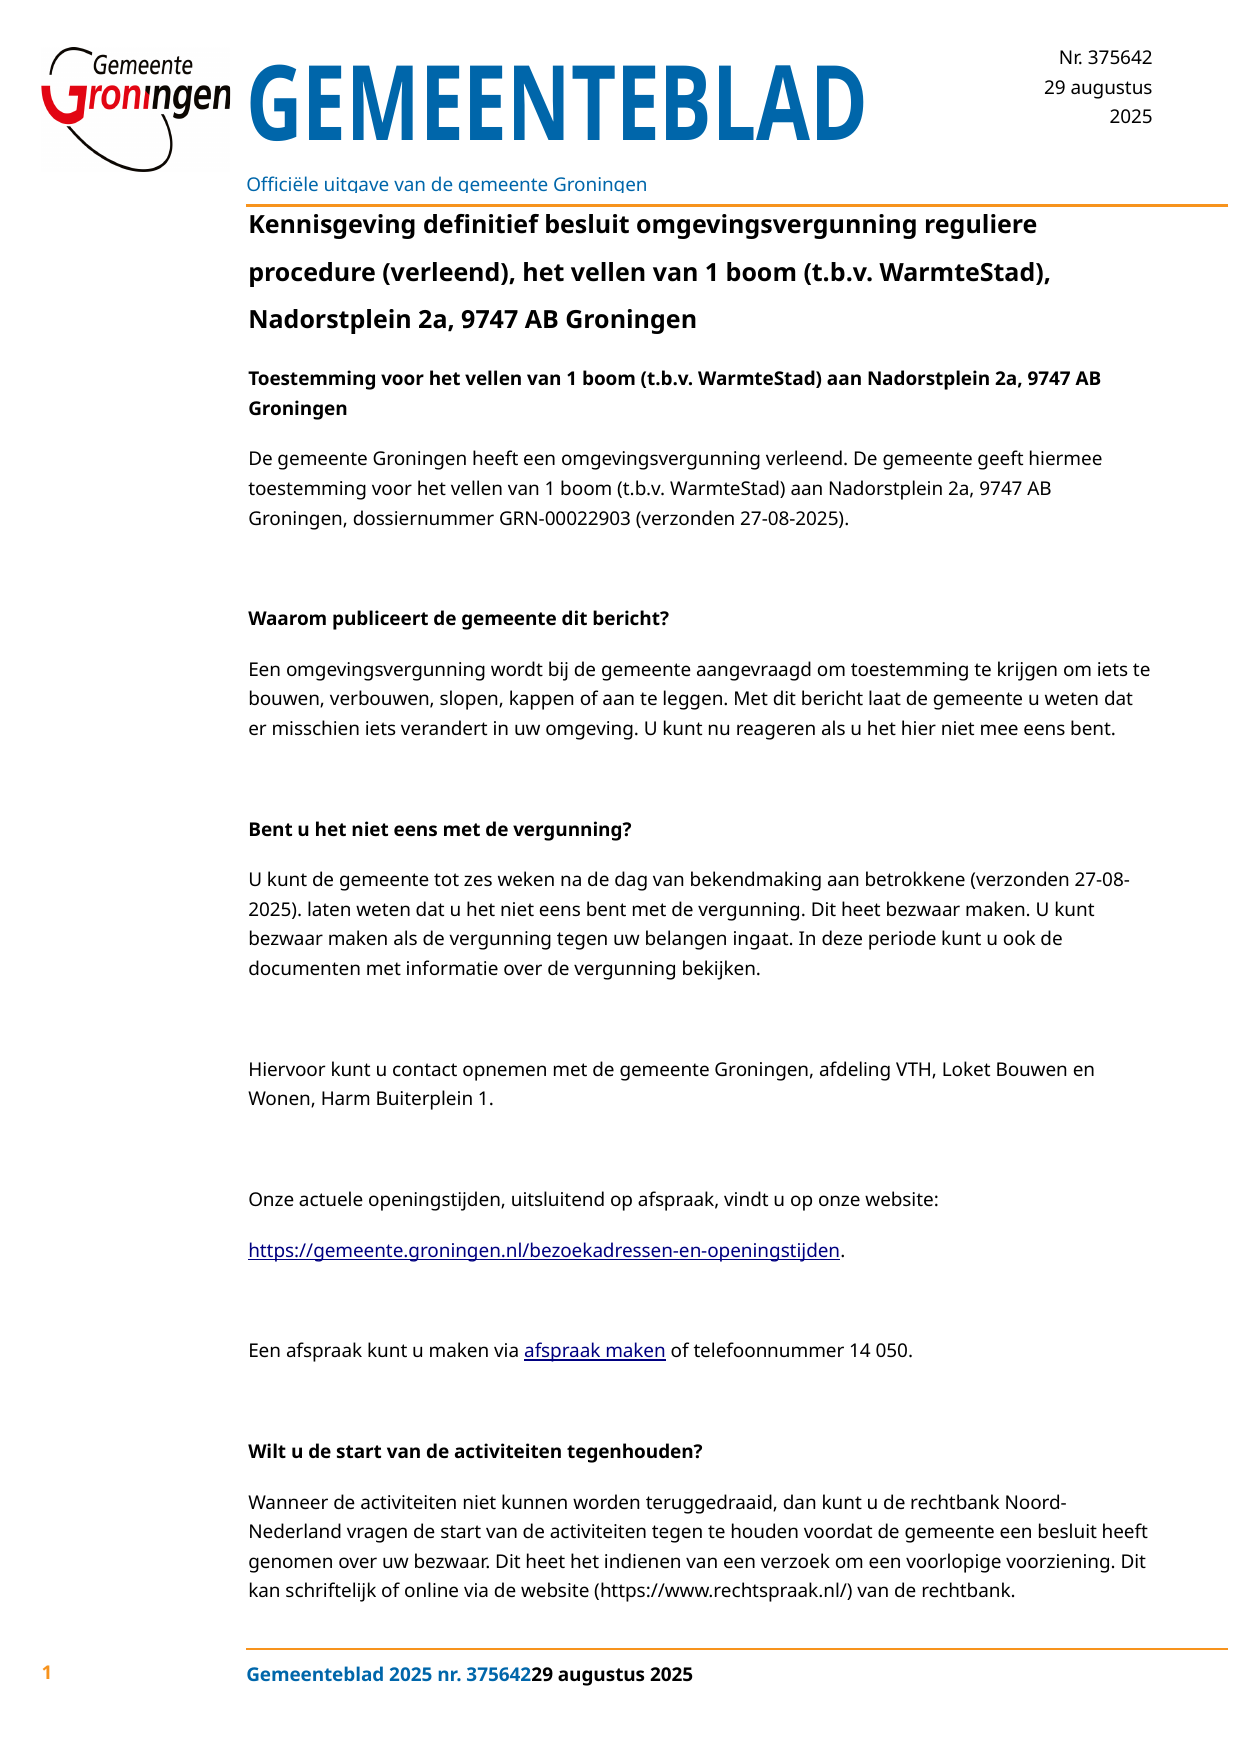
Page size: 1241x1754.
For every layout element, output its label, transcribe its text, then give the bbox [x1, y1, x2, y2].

text Een omgevingsvergunning wordt bij de gemeente aangevraagd om toestemming te krijgen om iets te bouwen, verbouwen, slopen, kappen of aan te leggen. Met dit bericht laat de gemeente u weten dat er misschien iets verandert in uw omgeving. U kunt nu reageren als u het hier niet mee eens bent. [248, 656, 1152, 741]
text Onze actuele openingstijden, uitsluitend op afspraak, vindt u op onze website: [248, 1186, 1152, 1212]
text https://gemeente.groningen.nl/bezoekadressen-en-openingstijden. [248, 1237, 1152, 1262]
text Een afspraak kunt u maken via afspraak maken of telefoonnummer 14 050. [248, 1338, 1152, 1363]
text Bent u het niet eens met de vergunning? [248, 816, 1152, 842]
text U kunt de gemeente tot zes weken na de dag van bekendmaking aan betrokkene (verzonden 27-08-2025). laten weten dat u het niet eens bent met de vergunning. Dit heet bezwaar maken. U kunt bezwaar maken als de vergunning tegen uw belangen ingaat. In deze periode kunt u ook de documenten met informatie over de vergunning bekijken. [248, 866, 1152, 981]
picture [41, 47, 231, 172]
text Wilt u de start van de activiteiten tegenhouden? [248, 1438, 1152, 1464]
text Hiervoor kunt u contact opnemen met de gemeente Groningen, afdeling VTH, Loket Bouwen en Wonen, Harm Buiterplein 1. [248, 1056, 1152, 1111]
text Toestemming voor het vellen van 1 boom (t.b.v. WarmteStad) aan Nadorstplein 2a, 9747 AB Groningen [248, 366, 1152, 421]
text Waarom publiceert de gemeente dit bericht? [248, 606, 1152, 631]
text Kennisgeving definitief besluit omgevingsvergunning reguliere procedure (verleend), het vellen van 1 boom (t.b.v. WarmteStad), Nadorstplein 2a, 9747 AB Groningen [248, 207, 1152, 336]
text De gemeente Groningen heeft een omgevingsvergunning verleend. De gemeente geeft hiermee toestemming voor het vellen van 1 boom (t.b.v. WarmteStad) aan Nadorstplein 2a, 9747 AB Groningen, dossiernummer GRN-00022903 (verzonden 27-08-2025). [248, 446, 1152, 530]
text Wanneer de activiteiten niet kunnen worden teruggedraaid, dan kunt u de rechtbank Noord-Nederland vragen de start van de activiteiten tegen te houden voordat de gemeente een besluit heeft genomen over uw bezwaar. Dit heet het indienen van een verzoek om een voorlopige voorziening. Dit kan schriftelijk of online via de website (https://www.rechtspraak.nl/) van de rechtbank. [248, 1489, 1152, 1603]
